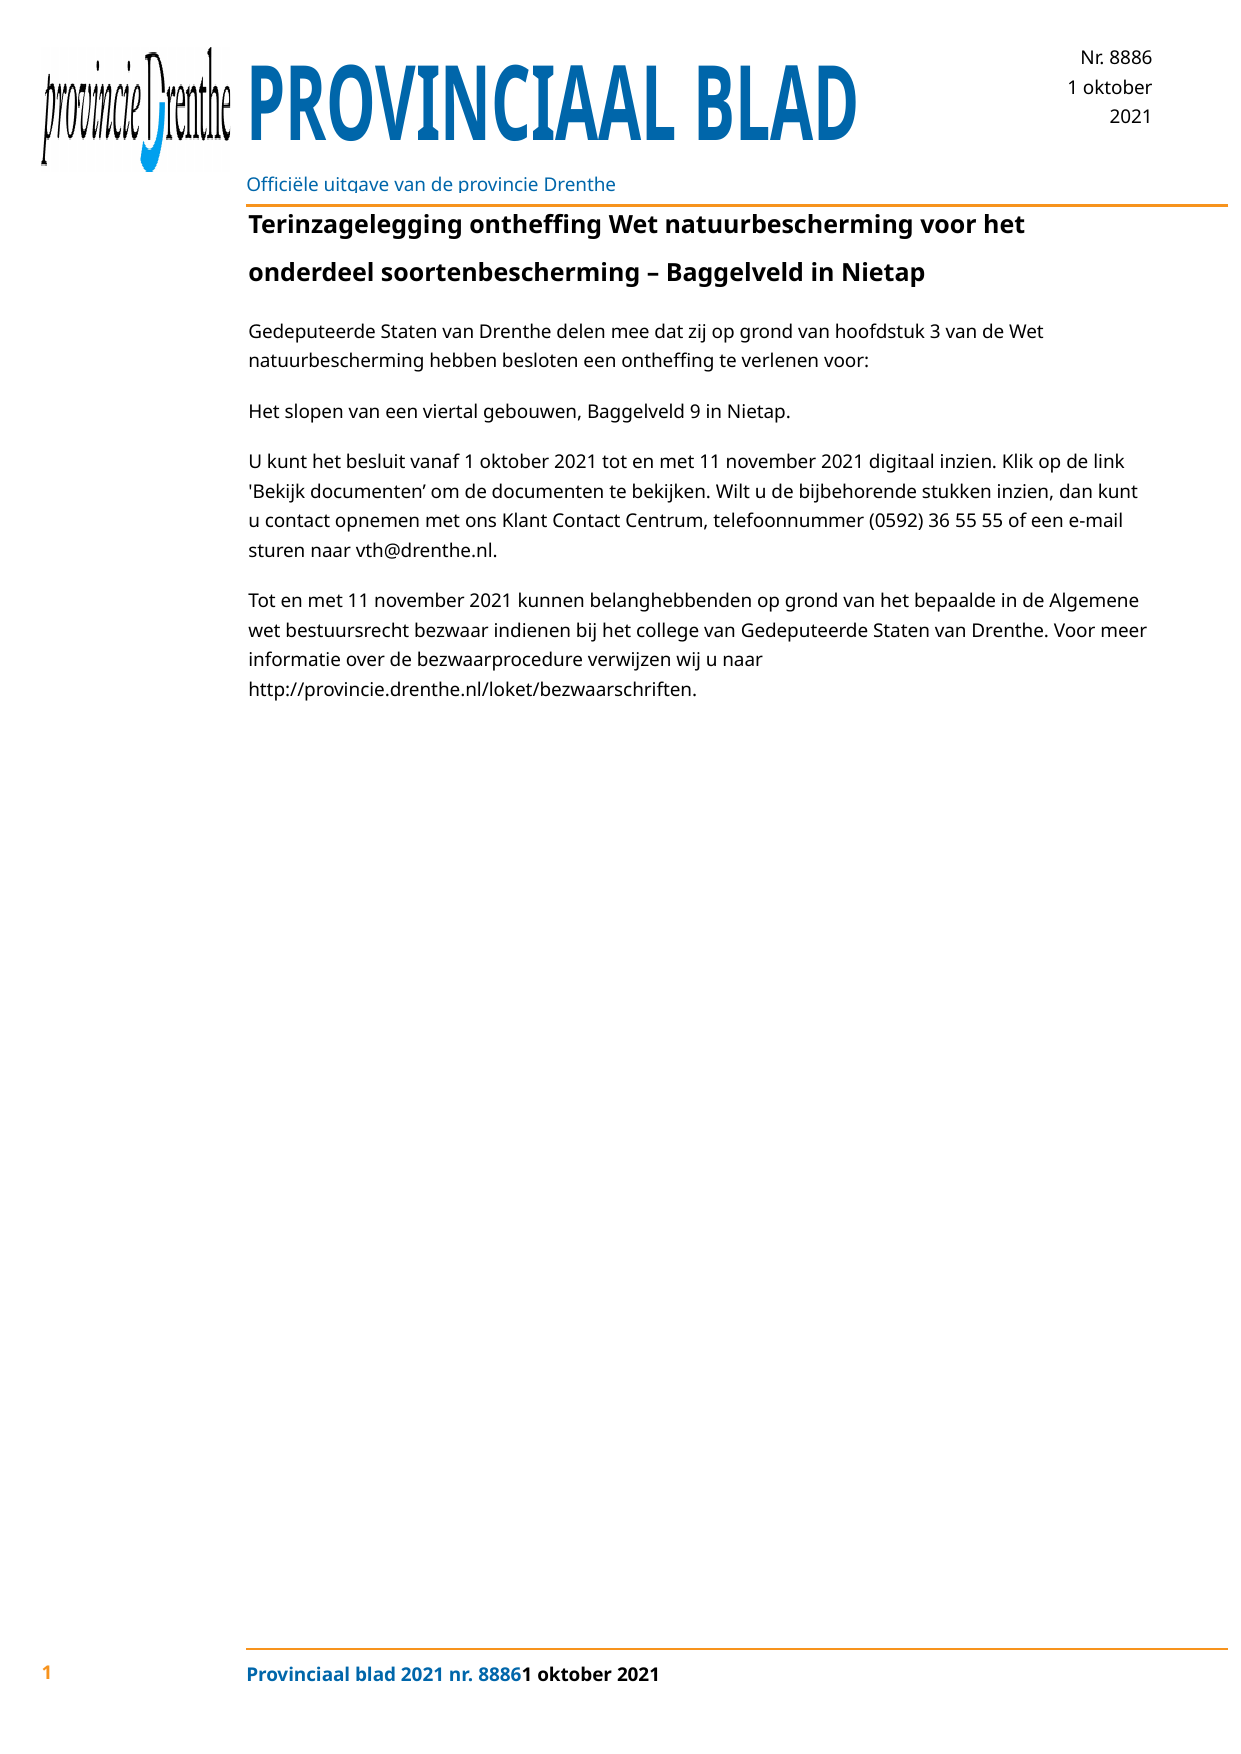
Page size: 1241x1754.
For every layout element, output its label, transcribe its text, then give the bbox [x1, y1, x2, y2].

text Tot en met 11 november 2021 kunnen belanghebbenden op grond van het bepaalde in de Algemene wet bestuursrecht bezwaar indienen bij het college van Gedeputeerde Staten van Drenthe. Voor meer informatie over de bezwaarprocedure verwijzen wij u naar http://provincie.drenthe.nl/loket/bezwaarschriften. [248, 587, 1152, 702]
text Gedeputeerde Staten van Drenthe delen mee dat zij op grond van hoofdstuk 3 van de Wet natuurbescherming hebben besloten een ontheffing te verlenen voor: [248, 318, 1152, 373]
text Het slopen van een viertal gebouwen, Baggelveld 9 in Nietap. [248, 398, 1152, 424]
text Terinzagelegging ontheffing Wet natuurbescherming voor het onderdeel soortenbescherming – Baggelveld in Nietap [248, 207, 1152, 288]
text U kunt het besluit vanaf 1 oktober 2021 tot en met 11 november 2021 digitaal inzien. Klik op de link 'Bekijk documenten’ om de documenten te bekijken. Wilt u de bijbehorende stukken inzien, dan kunt u contact opnemen met ons Klant Contact Centrum, telefoonnummer (0592) 36 55 55 of een e-mail sturen naar vth@drenthe.nl. [248, 448, 1152, 563]
picture [41, 47, 231, 172]
